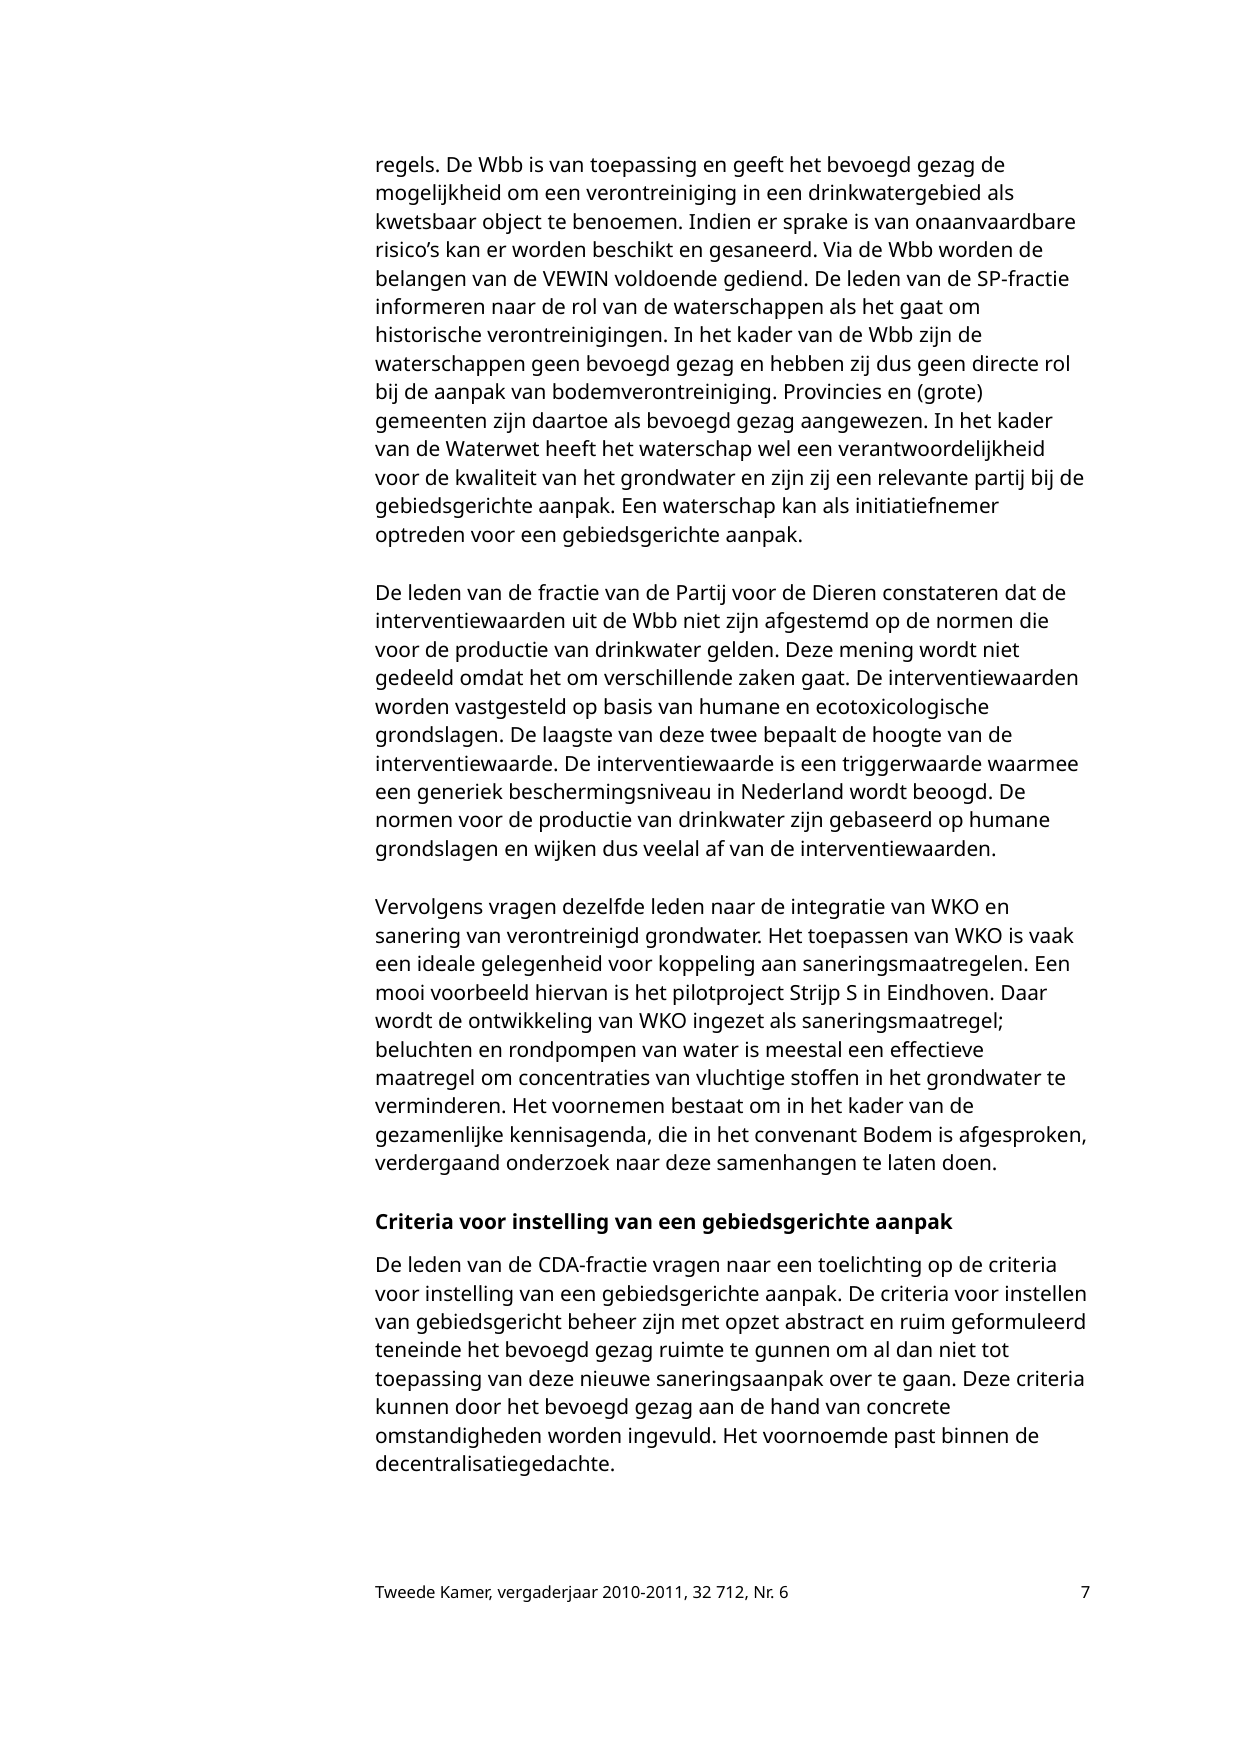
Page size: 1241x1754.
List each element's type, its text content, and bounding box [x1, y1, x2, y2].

text Vervolgens vragen dezelfde leden naar de integratie van WKO en sanering van verontreinigd grondwater. Het toepassen van WKO is vaak een ideale gelegenheid voor koppeling aan saneringsmaatregelen. Een mooi voorbeeld hiervan is het pilotproject Strijp S in Eindhoven. Daar wordt de ontwikkeling van WKO ingezet als saneringsmaatregel; beluchten en rondpompen van water is meestal een effectieve maatregel om concentraties van vluchtige stoffen in het grondwater te verminderen. Het voornemen bestaat om in het kader van de gezamenlijke kennisagenda, die in het convenant Bodem is afgesproken, verdergaand onderzoek naar deze samenhangen te laten doen. [375, 892, 1090, 1177]
text regels. De Wbb is van toepassing en geeft het bevoegd gezag de mogelijkheid om een verontreiniging in een drinkwatergebied als kwetsbaar object te benoemen. Indien er sprake is van onaanvaardbare risico’s kan er worden beschikt en gesaneerd. Via de Wbb worden de belangen van de VEWIN voldoende gediend. De leden van de SP-fractie informeren naar de rol van de waterschappen als het gaat om historische verontreinigingen. In het kader van de Wbb zijn de waterschappen geen bevoegd gezag en hebben zij dus geen directe rol bij de aanpak van bodemverontreiniging. Provincies en (grote) gemeenten zijn daartoe als bevoegd gezag aangewezen. In het kader van de Waterwet heeft het waterschap wel een verantwoordelijkheid voor de kwaliteit van het grondwater en zijn zij een relevante partij bij de gebiedsgerichte aanpak. Een waterschap kan als initiatiefnemer optreden voor een gebiedsgerichte aanpak. [375, 150, 1090, 548]
text De leden van de fractie van de Partij voor de Dieren constateren dat de interventiewaarden uit de Wbb niet zijn afgestemd op de normen die voor de productie van drinkwater gelden. Deze mening wordt niet gedeeld omdat het om verschillende zaken gaat. De interventiewaarden worden vastgesteld op basis van humane en ecotoxicologische grondslagen. De laagste van deze twee bepaalt de hoogte van de interventiewaarde. De interventiewaarde is een triggerwaarde waarmee een generiek beschermingsniveau in Nederland wordt beoogd. De normen voor de productie van drinkwater zijn gebaseerd op humane grondslagen en wijken dus veelal af van de interventiewaarden. [375, 578, 1090, 862]
text Criteria voor instelling van een gebiedsgerichte aanpak [375, 1207, 1090, 1235]
text De leden van de CDA-fractie vragen naar een toelichting op de criteria voor instelling van een gebiedsgerichte aanpak. De criteria voor instellen van gebiedsgericht beheer zijn met opzet abstract en ruim geformuleerd teneinde het bevoegd gezag ruimte te gunnen om al dan niet tot toepassing van deze nieuwe saneringsaanpak over te gaan. Deze criteria kunnen door het bevoegd gezag aan de hand van concrete omstandigheden worden ingevuld. Het voornoemde past binnen de decentralisatiegedachte. [375, 1250, 1090, 1478]
